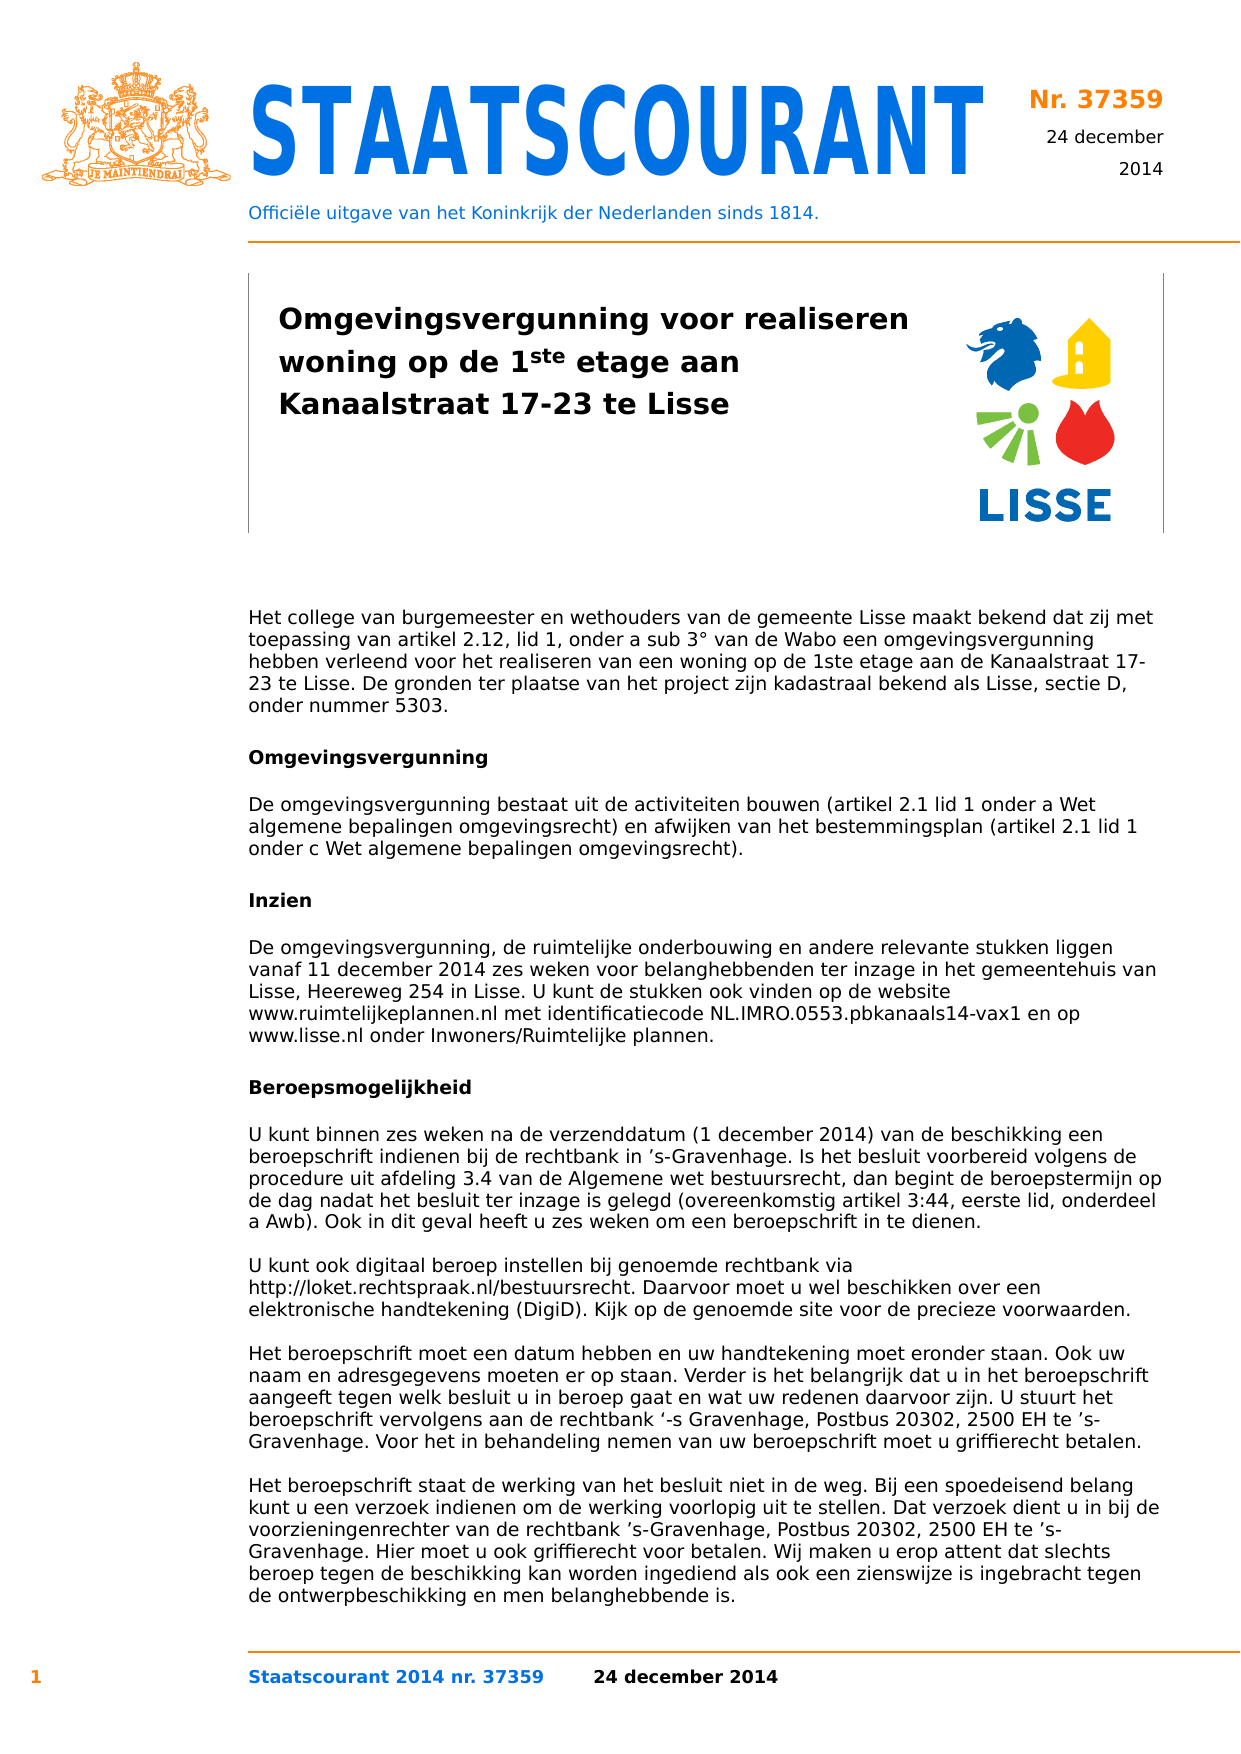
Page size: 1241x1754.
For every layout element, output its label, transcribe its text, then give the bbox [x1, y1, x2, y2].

table_header [25, 62, 248, 241]
table_cell 24 december [998, 121, 1240, 153]
table_cell Officiële uitgave van het Koninkrijk der Nederlanden sinds 1814. [248, 203, 1240, 241]
table_header STAATSCOURANT [248, 62, 998, 203]
picture [41, 62, 231, 186]
text De omgevingsvergunning bestaat uit de activiteiten bouwen (artikel 2.1 lid 1 onder a Wet algemene bepalingen omgevingsrecht) en afwijken van het bestemmingsplan (artikel 2.1 lid 1 onder c Wet algemene bepalingen omgevingsrecht). [248, 794, 1163, 860]
subtitle Omgevingsvergunning voor realiseren woning op de 1ste etage aan Kanaalstraat 17-23 te Lisse [249, 273, 1163, 533]
text Het college van burgemeester en wethouders van de gemeente Lisse maakt bekend dat zij met toepassing van artikel 2.12, lid 1, onder a sub 3° van de Wabo een omgevingsvergunning hebben verleend voor het realiseren van een woning op de 1ste etage aan de Kanaalstraat 17-23 te Lisse. De gronden ter plaatse van het project zijn kadastraal bekend als Lisse, sectie D, onder nummer 5303. [248, 607, 1163, 717]
subtitle Beroepsmogelijkheid [248, 1077, 1163, 1098]
text U kunt binnen zes weken na de verzenddatum (1 december 2014) van de beschikking een beroepschrift indienen bij de rechtbank in ’s-Gravenhage. Is het besluit voorbereid volgens de procedure uit afdeling 3.4 van de Algemene wet bestuursrecht, dan begint de beroepstermijn op de dag nadat het besluit ter inzage is gelegd (overeenkomstig artikel 3:44, eerste lid, onderdeel a Awb). Ook in dit geval heeft u zes weken om een beroepschrift in te dienen. [248, 1123, 1163, 1233]
subtitle Omgevingsvergunning [248, 747, 1163, 769]
text De omgevingsvergunning, de ruimtelijke onderbouwing en andere relevante stukken liggen vanaf 11 december 2014 zes weken voor belanghebbenden ter inzage in het gemeentehuis van Lisse, Heereweg 254 in Lisse. U kunt de stukken ook vinden op de website www.ruimtelijkeplannen.nl met identificatiecode NL.IMRO.0553.pbkanaals14-vax1 en op www.lisse.nl onder Inwoners/Ruimtelijke plannen. [248, 937, 1163, 1047]
text U kunt ook digitaal beroep instellen bij genoemde rechtbank via http://loket.rechtspraak.nl/bestuursrecht. Daarvoor moet u wel beschikken over een elektronische handtekening (DigiD). Kijk op de genoemde site voor de precieze voorwaarden. [248, 1255, 1163, 1321]
table_cell 2014 [998, 153, 1240, 203]
table_header Nr. 37359 [998, 62, 1240, 121]
text Het beroepschrift staat de werking van het besluit niet in de weg. Bij een spoedeisend belang kunt u een verzoek indienen om de werking voorlopig uit te stellen. Dat verzoek dient u in bij de voorzieningenrechter van de rechtbank ’s-Gravenhage, Postbus 20302, 2500 EH te ’s-Gravenhage. Hier moet u ook griffierecht voor betalen. Wij maken u erop attent dat slechts beroep tegen de beschikking kan worden ingediend als ook een zienswijze is ingebracht tegen de ontwerpbeschikking en men belanghebbende is. [248, 1475, 1163, 1607]
text Het beroepschrift moet een datum hebben en uw handtekening moet eronder staan. Ook uw naam en adresgegevens moeten er op staan. Verder is het belangrijk dat u in het beroepschrift aangeeft tegen welk besluit u in beroep gaat en wat uw redenen daarvoor zijn. U stuurt het beroepschrift vervolgens aan de rechtbank ‘-s Gravenhage, Postbus 20302, 2500 EH te ’s-Gravenhage. Voor het in behandeling nemen van uw beroepschrift moet u griffierecht betalen. [248, 1343, 1163, 1453]
subtitle Inzien [248, 890, 1163, 912]
picture [956, 302, 1134, 533]
